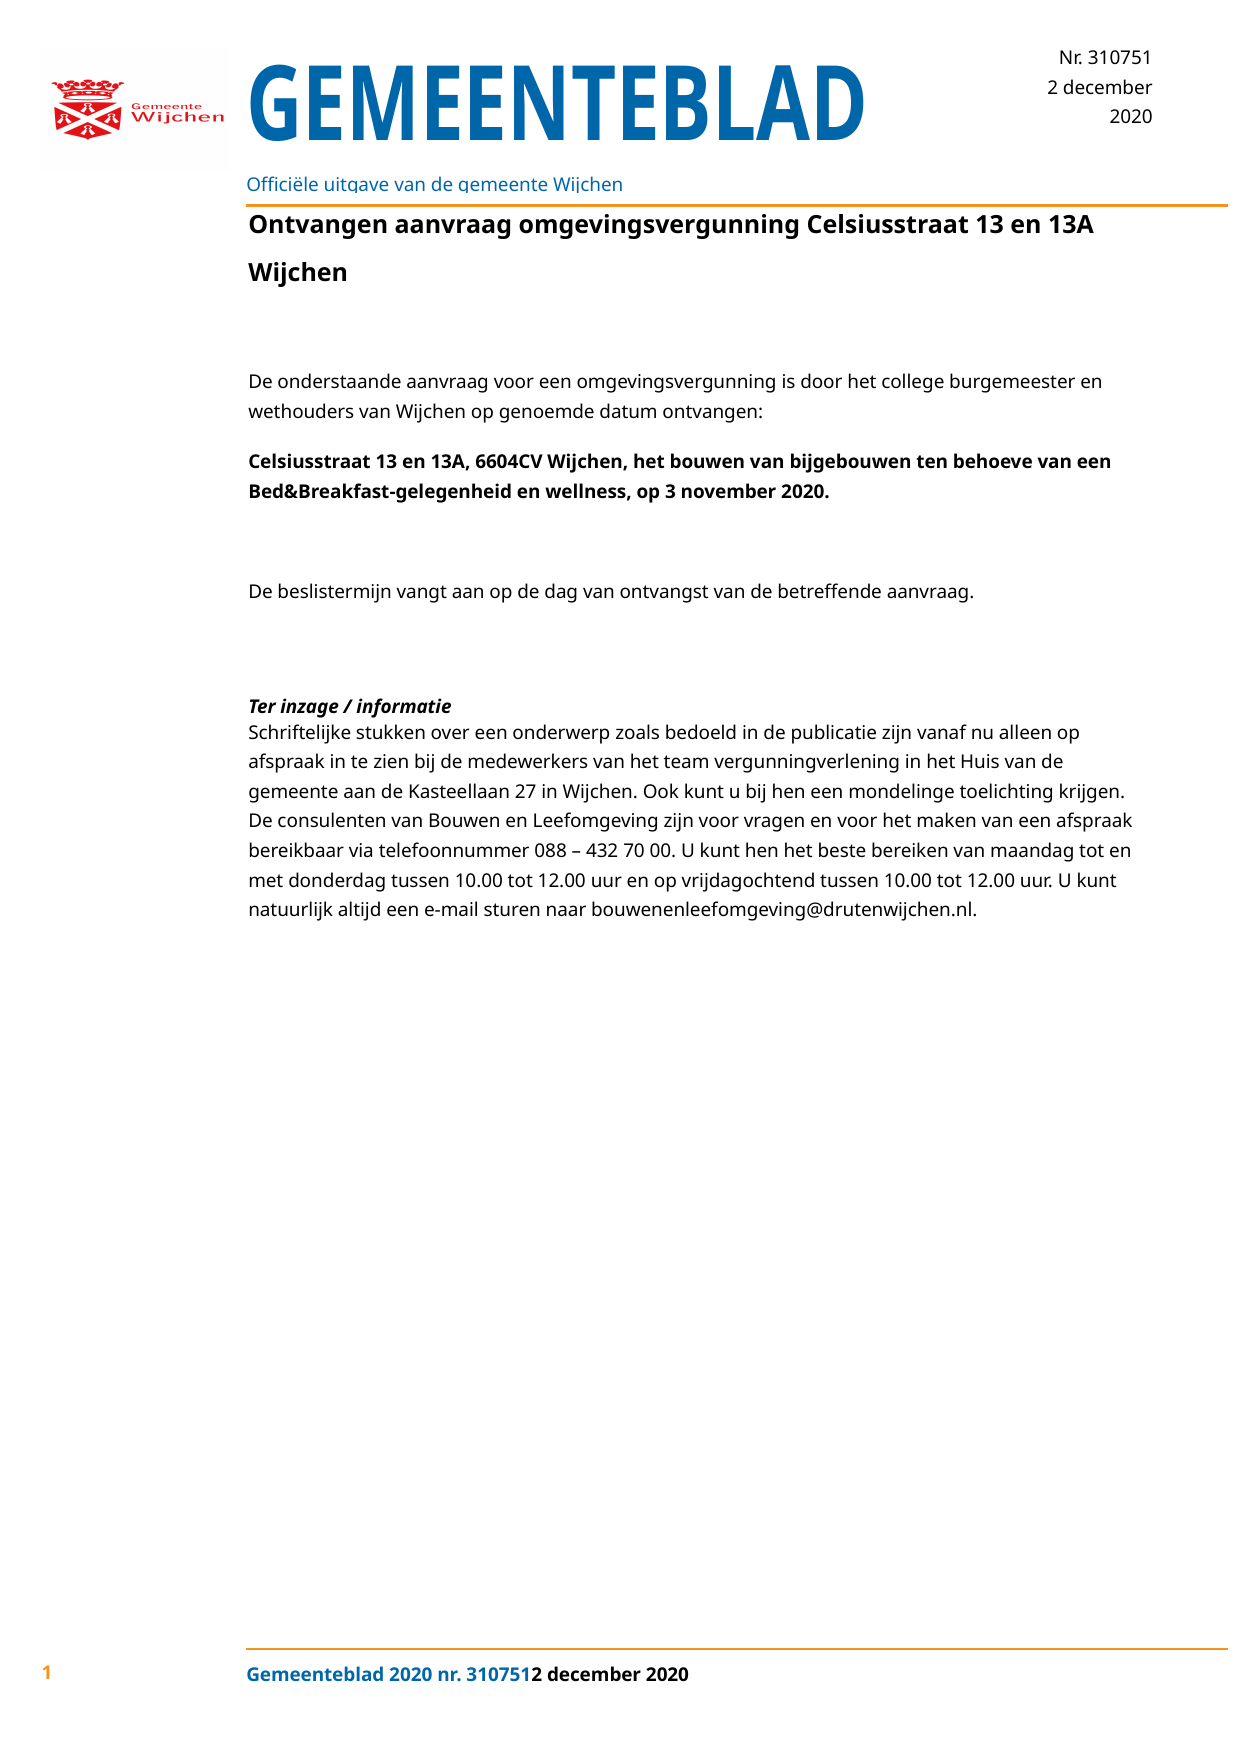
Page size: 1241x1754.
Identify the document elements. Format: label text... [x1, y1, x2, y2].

picture [41, 47, 231, 172]
text De onderstaande aanvraag voor een omgevingsvergunning is door het college burgemeester en wethouders van Wijchen op genoemde datum ontvangen: [248, 368, 1152, 424]
text Celsiusstraat 13 en 13A, 6604CV Wijchen, het bouwen van bijgebouwen ten behoeve van een Bed&Breakfast-gelegenheid en wellness, op 3 november 2020. [248, 448, 1152, 504]
text Ter inzage / informatie [248, 693, 1152, 719]
text De beslistermijn vangt aan op de dag van ontvangst van de betreffende aanvraag. [248, 579, 1152, 604]
text Ontvangen aanvraag omgevingsvergunning Celsiusstraat 13 en 13A Wijchen [248, 207, 1152, 288]
text Schriftelijke stukken over een onderwerp zoals bedoeld in de publicatie zijn vanaf nu alleen op afspraak in te zien bij de medewerkers van het team vergunningverlening in het Huis van de gemeente aan de Kasteellaan 27 in Wijchen. Ook kunt u bij hen een mondelinge toelichting krijgen. De consulenten van Bouwen en Leefomgeving zijn voor vragen en voor het maken van een afspraak bereikbaar via telefoonnummer 088 – 432 70 00. U kunt hen het beste bereiken van maandag tot en met donderdag tussen 10.00 tot 12.00 uur en op vrijdagochtend tussen 10.00 tot 12.00 uur. U kunt natuurlijk altijd een e-mail sturen naar bouwenenleefomgeving@drutenwijchen.nl. [248, 719, 1152, 922]
